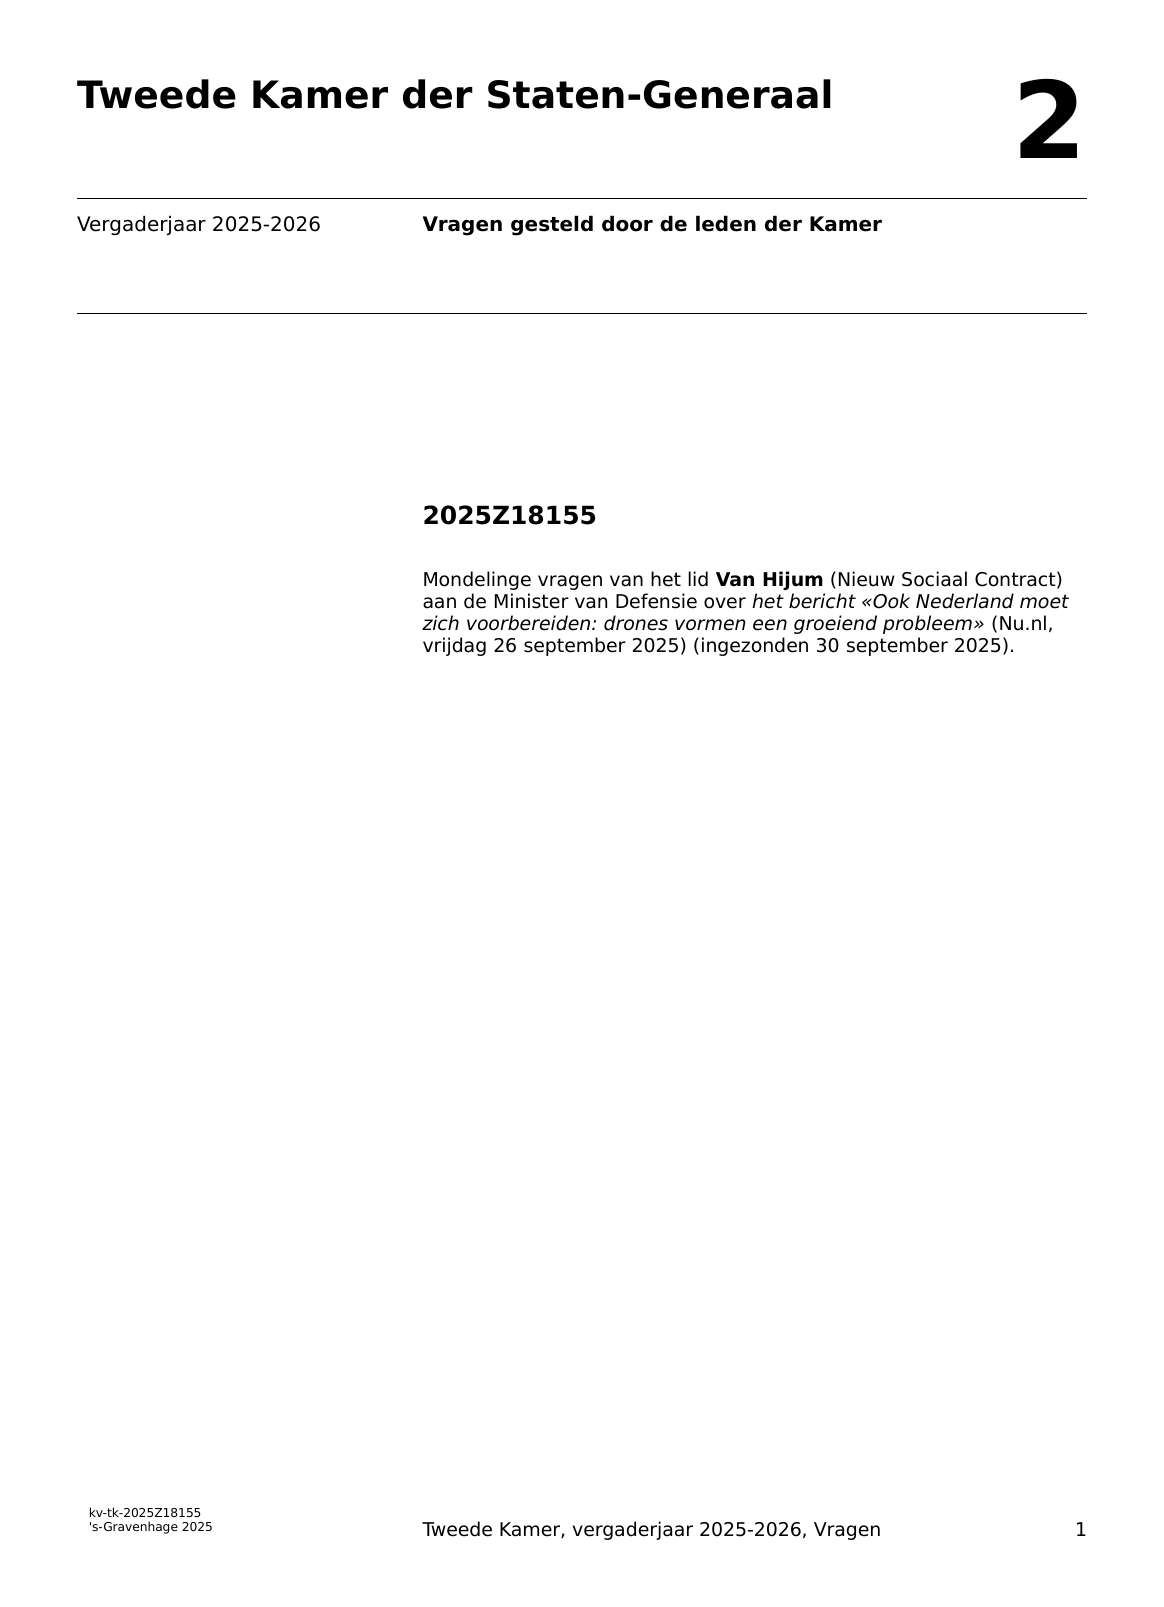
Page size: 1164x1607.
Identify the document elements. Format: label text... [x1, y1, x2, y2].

text 2025Z18155 [422, 501, 1087, 531]
table_cell Vragen gesteld door de leden der Kamer [422, 199, 1087, 313]
table_cell Vergaderjaar 2025-2026 [77, 199, 422, 313]
text Mondelinge vragen van het lid Van Hijum (Nieuw Sociaal Contract) aan de Minister van Defensie over het bericht «Ook Nederland moet zich voorbereiden: drones vormen een groeiend probleem» (Nu.nl, vrijdag 26 september 2025) (ingezonden 30 september 2025). [422, 569, 1087, 657]
text kv-tk-2025Z18155 [88, 1506, 323, 1520]
table_header 2 [886, 59, 1087, 198]
table_header Tweede Kamer der Staten-Generaal [77, 59, 886, 198]
text 's-Gravenhage 2025 [88, 1520, 323, 1534]
